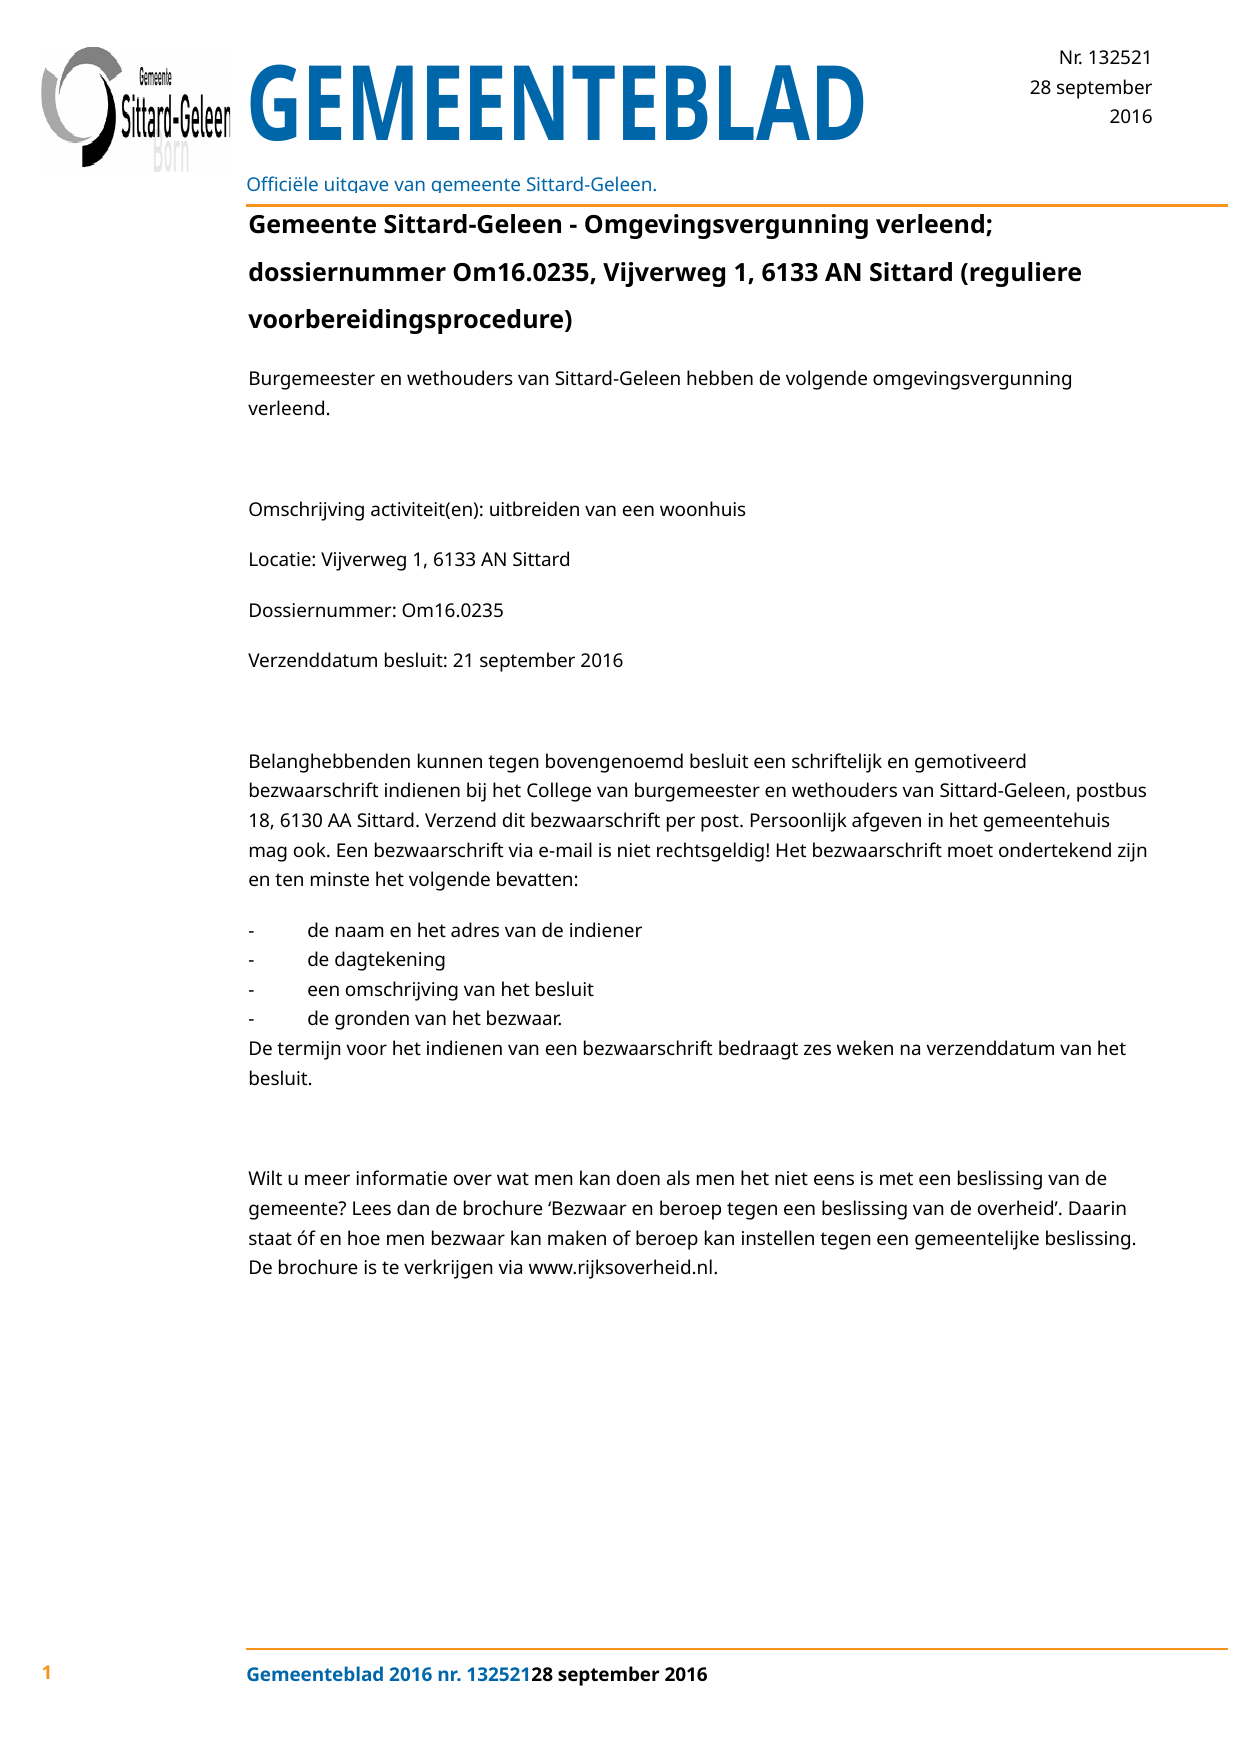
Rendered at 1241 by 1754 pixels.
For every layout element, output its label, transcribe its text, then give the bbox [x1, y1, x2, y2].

text Belanghebbenden kunnen tegen bovengenoemd besluit een schriftelijk en gemotiveerd bezwaarschrift indienen bij het College van burgemeester en wethouders van Sittard-Geleen, postbus 18, 6130 AA Sittard. Verzend dit bezwaarschrift per post. Persoonlijk afgeven in het gemeentehuis mag ook. Een bezwaarschrift via e-mail is niet rechtsgeldig! Het bezwaarschrift moet ondertekend zijn en ten minste het volgende bevatten: [248, 748, 1152, 892]
list de dagtekening [248, 946, 1152, 972]
text De termijn voor het indienen van een bezwaarschrift bedraagt zes weken na verzenddatum van het besluit. [248, 1035, 1152, 1090]
list een omschrijving van het besluit [248, 976, 1152, 1002]
list de naam en het adres van de indiener [248, 917, 1152, 942]
text Verzenddatum besluit: 21 september 2016 [248, 647, 1152, 673]
text Wilt u meer informatie over wat men kan doen als men het niet eens is met een beslissing van de gemeente? Lees dan de brochure ‘Bezwaar en beroep tegen een beslissing van de overheid’. Daarin staat óf en hoe men bezwaar kan maken of beroep kan instellen tegen een gemeentelijke beslissing. De brochure is te verkrijgen via www.rijksoverheid.nl. [248, 1166, 1152, 1280]
text Dossiernummer: Om16.0235 [248, 597, 1152, 622]
text Omschrijving activiteit(en): uitbreiden van een woonhuis [248, 496, 1152, 522]
text Burgemeester en wethouders van Sittard-Geleen hebben de volgende omgevingsvergunning verleend. [248, 366, 1152, 421]
list de gronden van het bezwaar. [248, 1006, 1152, 1031]
picture [41, 47, 231, 172]
text Gemeente Sittard-Geleen - Omgevingsvergunning verleend; dossiernummer Om16.0235, Vijverweg 1, 6133 AN Sittard (reguliere voorbereidingsprocedure) [248, 207, 1152, 336]
text Locatie: Vijverweg 1, 6133 AN Sittard [248, 546, 1152, 572]
